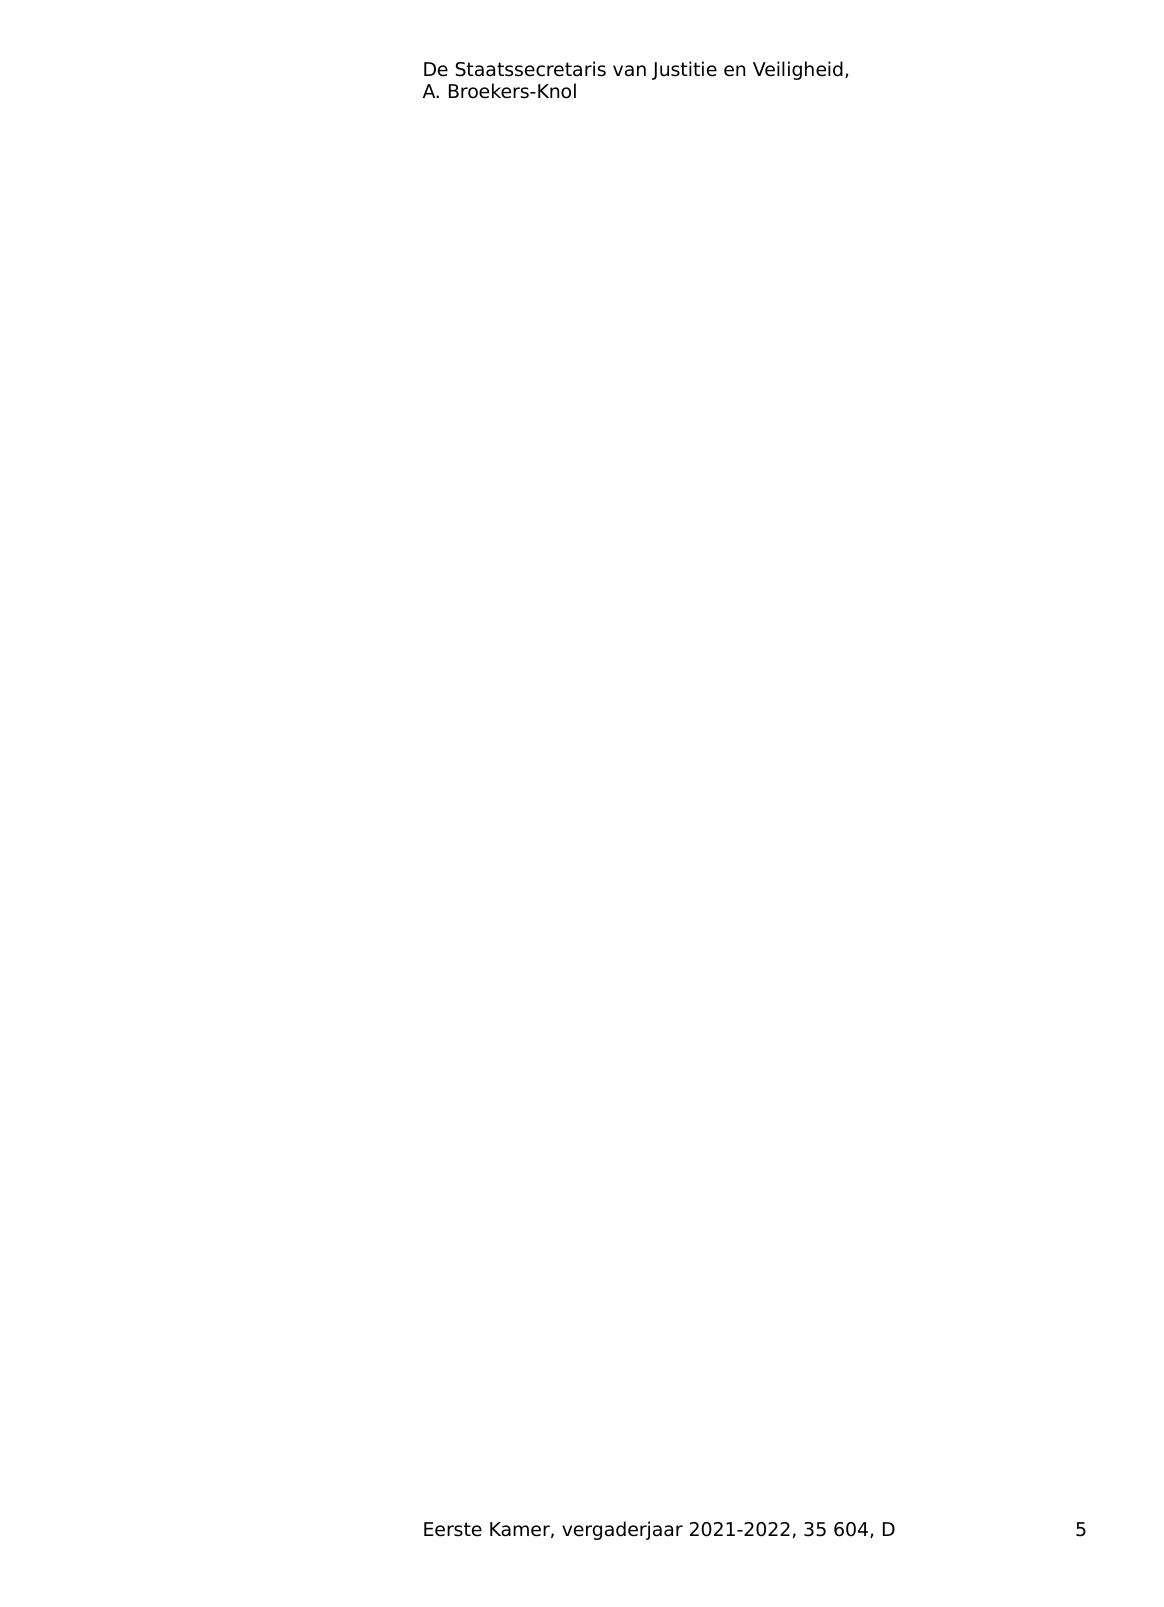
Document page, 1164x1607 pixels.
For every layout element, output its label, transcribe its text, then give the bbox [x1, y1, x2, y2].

text De Staatssecretaris van Justitie en Veiligheid, A. Broekers-Knol [422, 59, 1087, 103]
